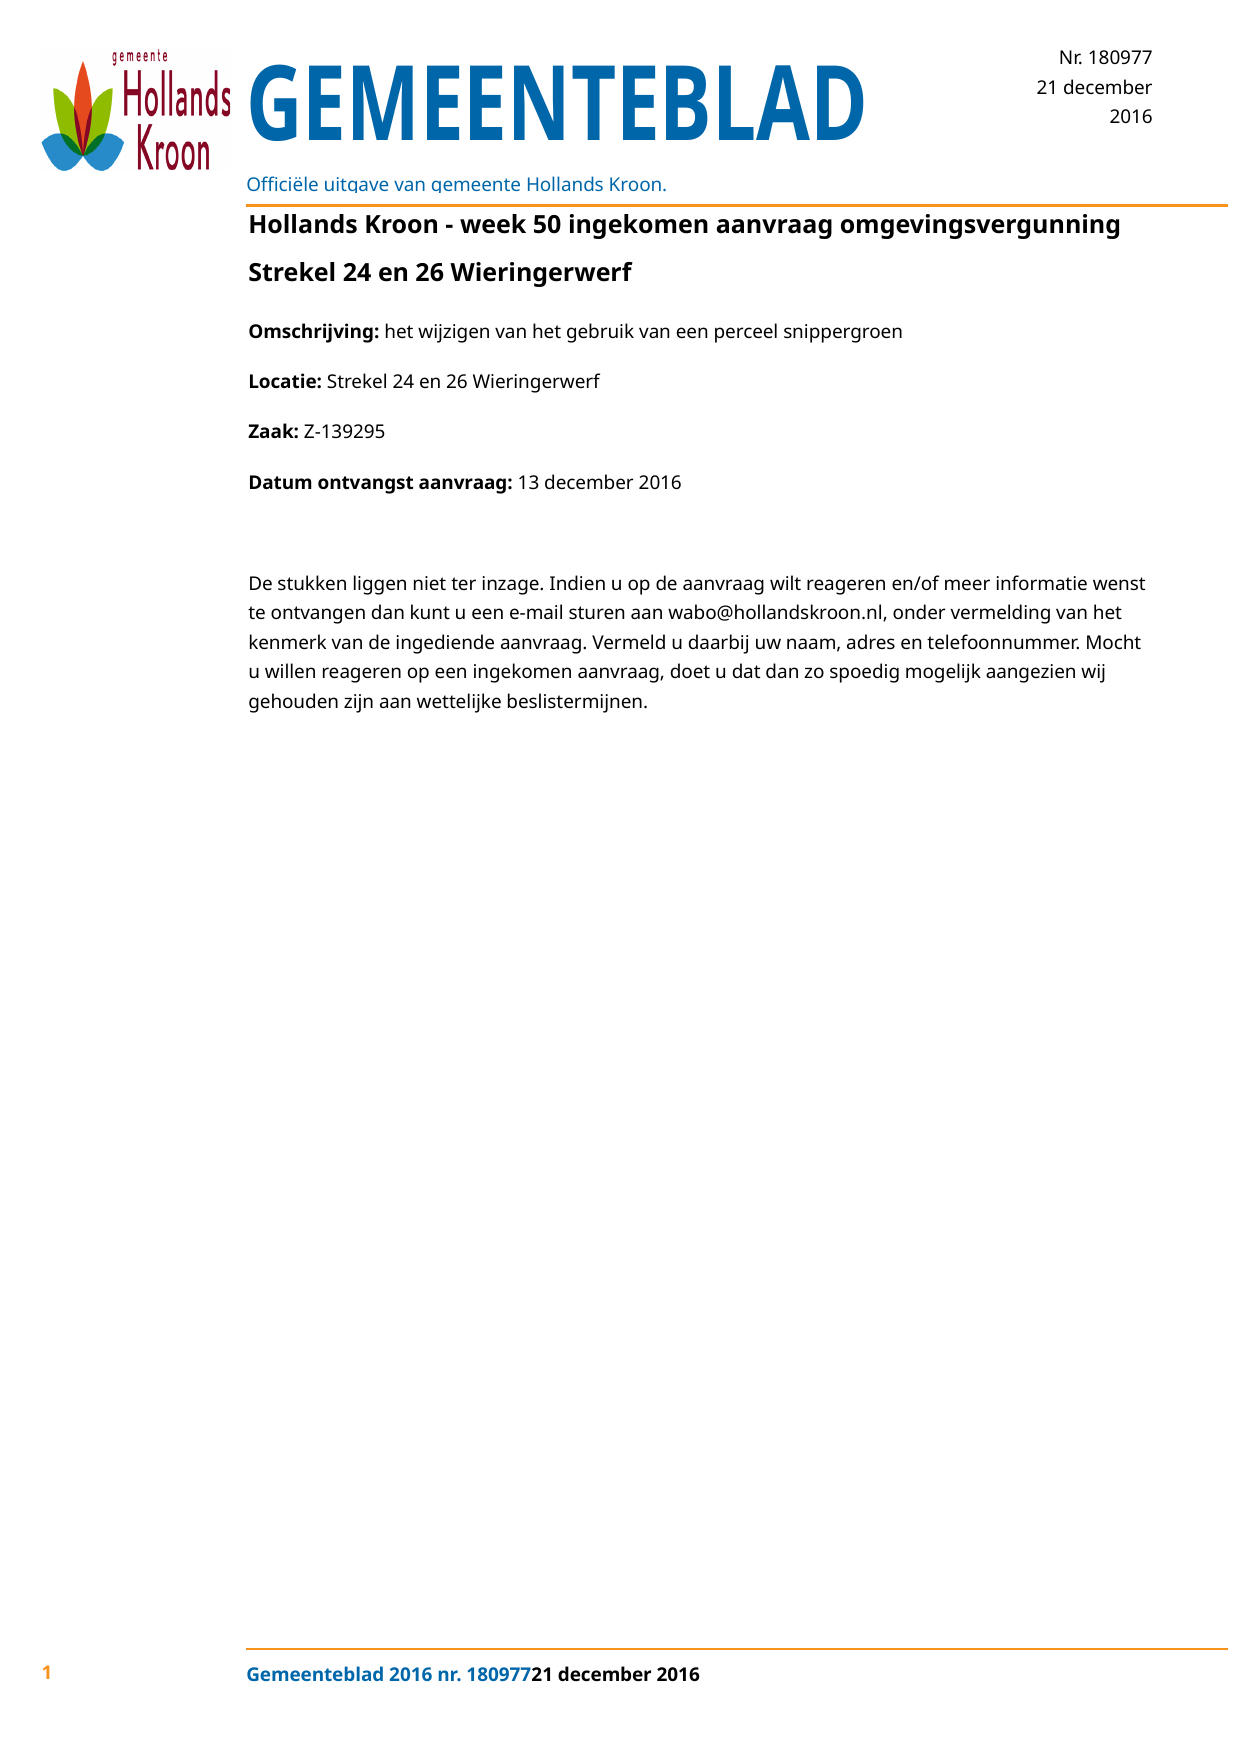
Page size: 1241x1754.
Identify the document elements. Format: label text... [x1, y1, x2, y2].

text Zaak: Z-139295 [248, 419, 1152, 444]
picture [41, 47, 231, 172]
text Datum ontvangst aanvraag: 13 december 2016 [248, 469, 1152, 495]
text Omschrijving: het wijzigen van het gebruik van een perceel snippergroen [248, 318, 1152, 344]
text Hollands Kroon - week 50 ingekomen aanvraag omgevingsvergunning Strekel 24 en 26 Wieringerwerf [248, 207, 1152, 288]
text De stukken liggen niet ter inzage. Indien u op de aanvraag wilt reageren en/of meer informatie wenst te ontvangen dan kunt u een e-mail sturen aan wabo@hollandskroon.nl, onder vermelding van het kenmerk van de ingediende aanvraag. Vermeld u daarbij uw naam, adres en telefoonnummer. Mocht u willen reageren op een ingekomen aanvraag, doet u dat dan zo spoedig mogelijk aangezien wij gehouden zijn aan wettelijke beslistermijnen. [248, 570, 1152, 714]
text Locatie: Strekel 24 en 26 Wieringerwerf [248, 368, 1152, 394]
